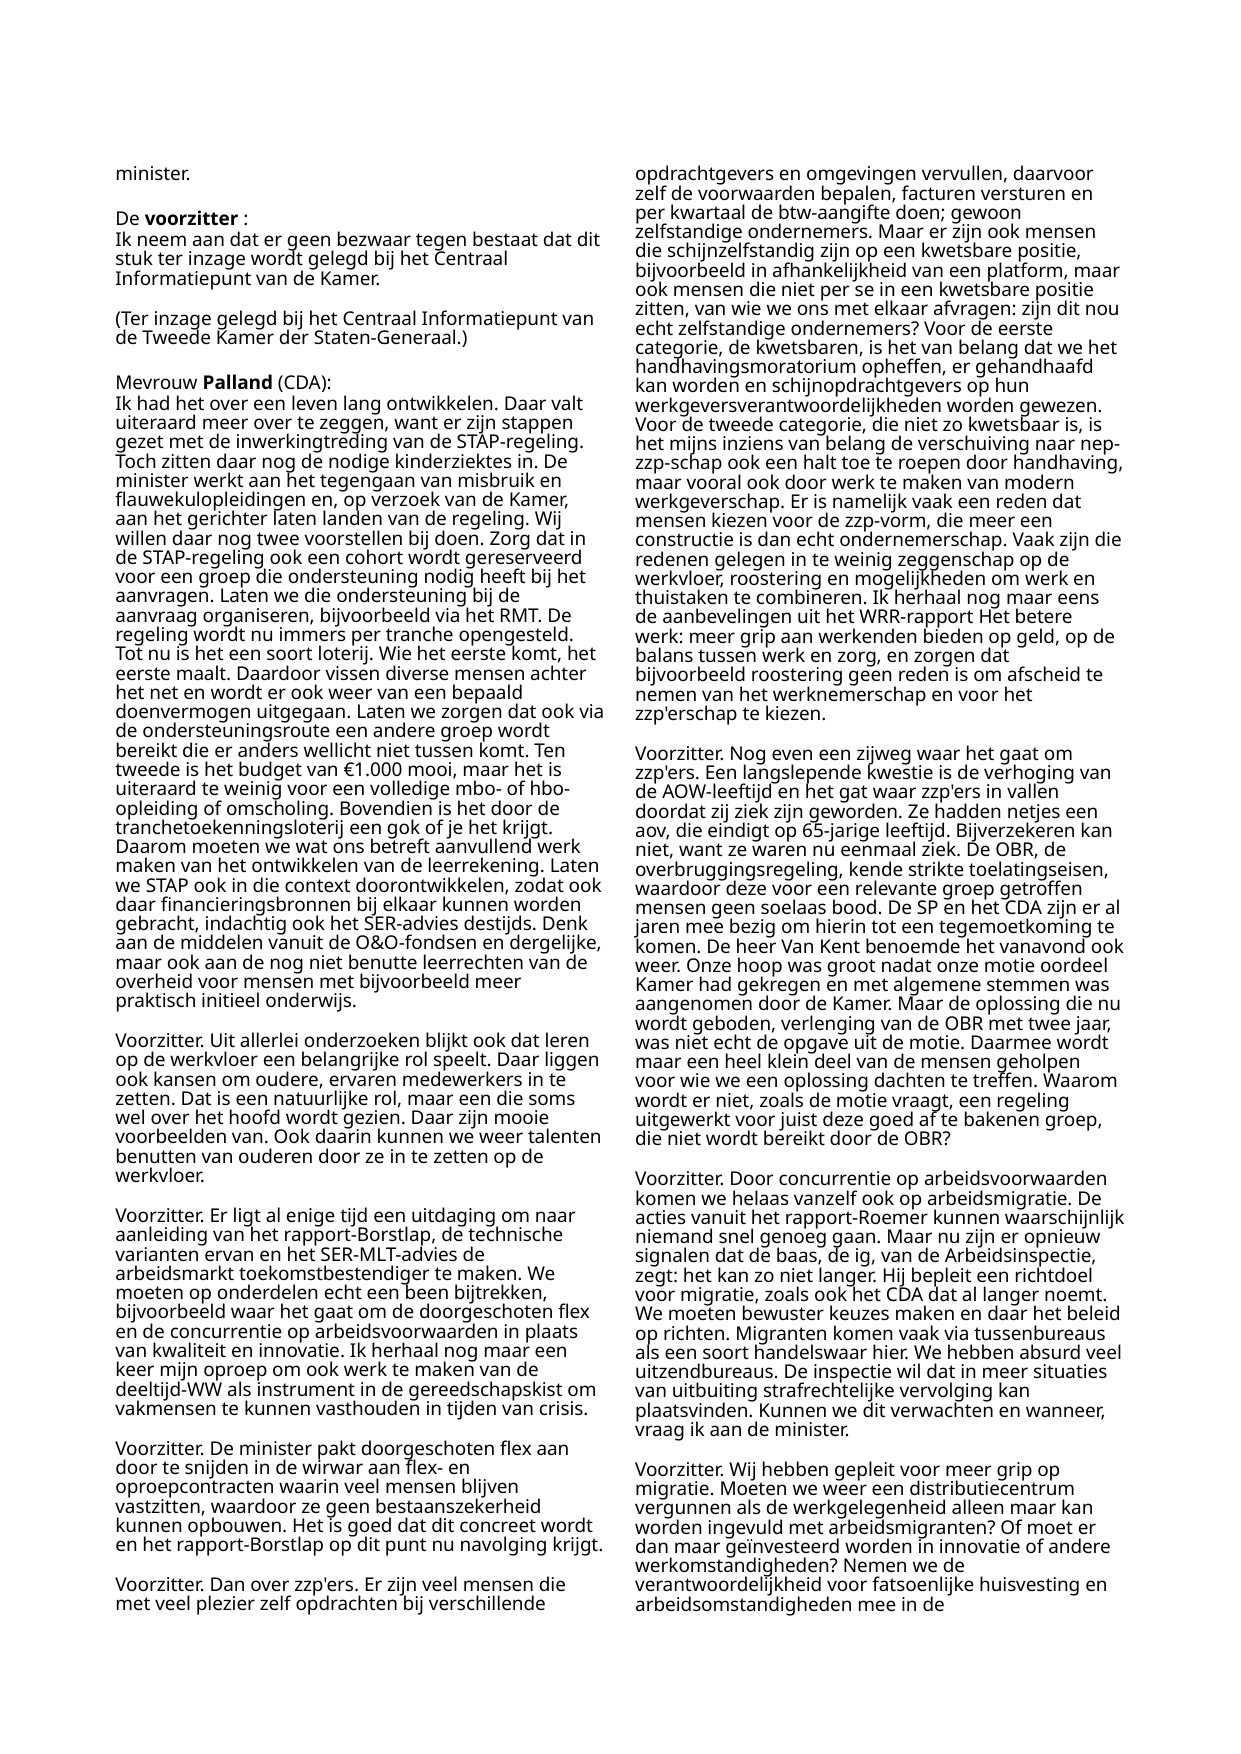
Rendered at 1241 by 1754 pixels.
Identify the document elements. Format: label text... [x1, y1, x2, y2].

text Ik neem aan dat er geen bezwaar tegen bestaat dat dit stuk ter inzage wordt gelegd bij het Centraal Informatiepunt van de Kamer. [115, 231, 605, 289]
text Voorzitter. Uit allerlei onderzoeken blijkt ook dat leren op de werkvloer een belangrijke rol speelt. Daar liggen ook kansen om oudere, ervaren medewerkers in te zetten. Dat is een natuurlijke rol, maar een die soms wel over het hoofd wordt gezien. Daar zijn mooie voorbeelden van. Ook daarin kunnen we weer talenten benutten van ouderen door ze in te zetten op de werkvloer. [115, 1032, 605, 1186]
text opdrachtgevers en omgevingen vervullen, daarvoor zelf de voorwaarden bepalen, facturen versturen en per kwartaal de btw-aangifte doen; gewoon zelfstandige ondernemers. Maar er zijn ook mensen die schijnzelfstandig zijn op een kwetsbare positie, bijvoorbeeld in afhankelijkheid van een platform, maar ook mensen die niet per se in een kwetsbare positie zitten, van wie we ons met elkaar afvragen: zijn dit nou echt zelfstandige ondernemers? Voor de eerste categorie, de kwetsbaren, is het van belang dat we het handhavingsmoratorium opheffen, er gehandhaafd kan worden en schijnopdrachtgevers op hun werkgeversverantwoordelijkheden worden gewezen. Voor de tweede categorie, die niet zo kwetsbaar is, is het mijns inziens van belang de verschuiving naar nep-zzp-schap ook een halt toe te roepen door handhaving, maar vooral ook door werk te maken van modern werkgeverschap. Er is namelijk vaak een reden dat mensen kiezen voor de zzp-vorm, die meer een constructie is dan echt ondernemerschap. Vaak zijn die redenen gelegen in te weinig zeggenschap op de werkvloer, roostering en mogelijkheden om werk en thuistaken te combineren. Ik herhaal nog maar eens de aanbevelingen uit het WRR-rapport Het betere werk: meer grip aan werkenden bieden op geld, op de balans tussen werk en zorg, en zorgen dat bijvoorbeeld roostering geen reden is om afscheid te nemen van het werknemerschap en voor het zzp'erschap te kiezen. [635, 165, 1125, 724]
text Mevrouw Palland (CDA): [115, 369, 605, 395]
text Voorzitter. De minister pakt doorgeschoten flex aan door te snijden in de wirwar aan flex- en oproepcontracten waarin veel mensen blijven vastzitten, waardoor ze geen bestaanszekerheid kunnen opbouwen. Het is goed dat dit concreet wordt en het rapport-Borstlap op dit punt nu navolging krijgt. [115, 1440, 605, 1555]
text Ik had het over een leven lang ontwikkelen. Daar valt uiteraard meer over te zeggen, want er zijn stappen gezet met de inwerkingtreding van de STAP-regeling. Toch zitten daar nog de nodige kinderziektes in. De minister werkt aan het tegengaan van misbruik en flauwekulopleidingen en, op verzoek van de Kamer, aan het gerichter laten landen van de regeling. Wij willen daar nog twee voorstellen bij doen. Zorg dat in de STAP-regeling ook een cohort wordt gereserveerd voor een groep die ondersteuning nodig heeft bij het aanvragen. Laten we die ondersteuning bij de aanvraag organiseren, bijvoorbeeld via het RMT. De regeling wordt nu immers per tranche opengesteld. Tot nu is het een soort loterij. Wie het eerste komt, het eerste maalt. Daardoor vissen diverse mensen achter het net en wordt er ook weer van een bepaald doenvermogen uitgegaan. Laten we zorgen dat ook via de ondersteuningsroute een andere groep wordt bereikt die er anders wellicht niet tussen komt. Ten tweede is het budget van €1.000 mooi, maar het is uiteraard te weinig voor een volledige mbo- of hbo-opleiding of omscholing. Bovendien is het door de tranchetoekenningsloterij een gok of je het krijgt. Daarom moeten we wat ons betreft aanvullend werk maken van het ontwikkelen van de leerrekening. Laten we STAP ook in die context doorontwikkelen, zodat ook daar financieringsbronnen bij elkaar kunnen worden gebracht, indachtig ook het SER-advies destijds. Denk aan de middelen vanuit de O&O-fondsen en dergelijke, maar ook aan de nog niet benutte leerrechten van de overheid voor mensen met bijvoorbeeld meer praktisch initieel onderwijs. [115, 395, 605, 1011]
text Voorzitter. Door concurrentie op arbeidsvoorwaarden komen we helaas vanzelf ook op arbeidsmigratie. De acties vanuit het rapport-Roemer kunnen waarschijnlijk niemand snel genoeg gaan. Maar nu zijn er opnieuw signalen dat de baas, de ig, van de Arbeidsinspectie, zegt: het kan zo niet langer. Hij bepleit een richtdoel voor migratie, zoals ook het CDA dat al langer noemt. We moeten bewuster keuzes maken en daar het beleid op richten. Migranten komen vaak via tussenbureaus als een soort handelswaar hier. We hebben absurd veel uitzendbureaus. De inspectie wil dat in meer situaties van uitbuiting strafrechtelijke vervolging kan plaatsvinden. Kunnen we dit verwachten en wanneer, vraag ik aan de minister. [635, 1170, 1125, 1440]
text De voorzitter : [115, 205, 605, 231]
text (Ter inzage gelegd bij het Centraal Informatiepunt van de Tweede Kamer der Staten-Generaal.) [115, 310, 605, 348]
text Voorzitter. Er ligt al enige tijd een uitdaging om naar aanleiding van het rapport-Borstlap, de technische varianten ervan en het SER-MLT-advies de arbeidsmarkt toekomstbestendiger te maken. We moeten op onderdelen echt een been bijtrekken, bijvoorbeeld waar het gaat om de doorgeschoten flex en de concurrentie op arbeidsvoorwaarden in plaats van kwaliteit en innovatie. Ik herhaal nog maar een keer mijn oproep om ook werk te maken van de deeltijd-WW als instrument in de gereedschapskist om vakmensen te kunnen vasthouden in tijden van crisis. [115, 1207, 605, 1419]
text Voorzitter. Nog even een zijweg waar het gaat om zzp'ers. Een langslepende kwestie is de verhoging van de AOW-leeftijd en het gat waar zzp'ers in vallen doordat zij ziek zijn geworden. Ze hadden netjes een aov, die eindigt op 65-jarige leeftijd. Bijverzekeren kan niet, want ze waren nu eenmaal ziek. De OBR, de overbruggingsregeling, kende strikte toelatingseisen, waardoor deze voor een relevante groep getroffen mensen geen soelaas bood. De SP en het CDA zijn er al jaren mee bezig om hierin tot een tegemoetkoming te komen. De heer Van Kent benoemde het vanavond ook weer. Onze hoop was groot nadat onze motie oordeel Kamer had gekregen en met algemene stemmen was aangenomen door de Kamer. Maar de oplossing die nu wordt geboden, verlenging van de OBR met twee jaar, was niet echt de opgave uit de motie. Daarmee wordt maar een heel klein deel van de mensen geholpen voor wie we een oplossing dachten te treffen. Waarom wordt er niet, zoals de motie vraagt, een regeling uitgewerkt voor juist deze goed af te bakenen groep, die niet wordt bereikt door de OBR? [635, 745, 1125, 1149]
text Voorzitter. Wij hebben gepleit voor meer grip op migratie. Moeten we weer een distributiecentrum vergunnen als de werkgelegenheid alleen maar kan worden ingevuld met arbeidsmigranten? Of moet er dan maar geïnvesteerd worden in innovatie of andere werkomstandigheden? Nemen we de verantwoordelijkheid voor fatsoenlijke huisvesting en arbeidsomstandigheden mee in de [635, 1461, 1125, 1615]
text minister. [115, 165, 605, 184]
text Voorzitter. Dan over zzp'ers. Er zijn veel mensen die met veel plezier zelf opdrachten bij verschillende [115, 1576, 605, 1615]
